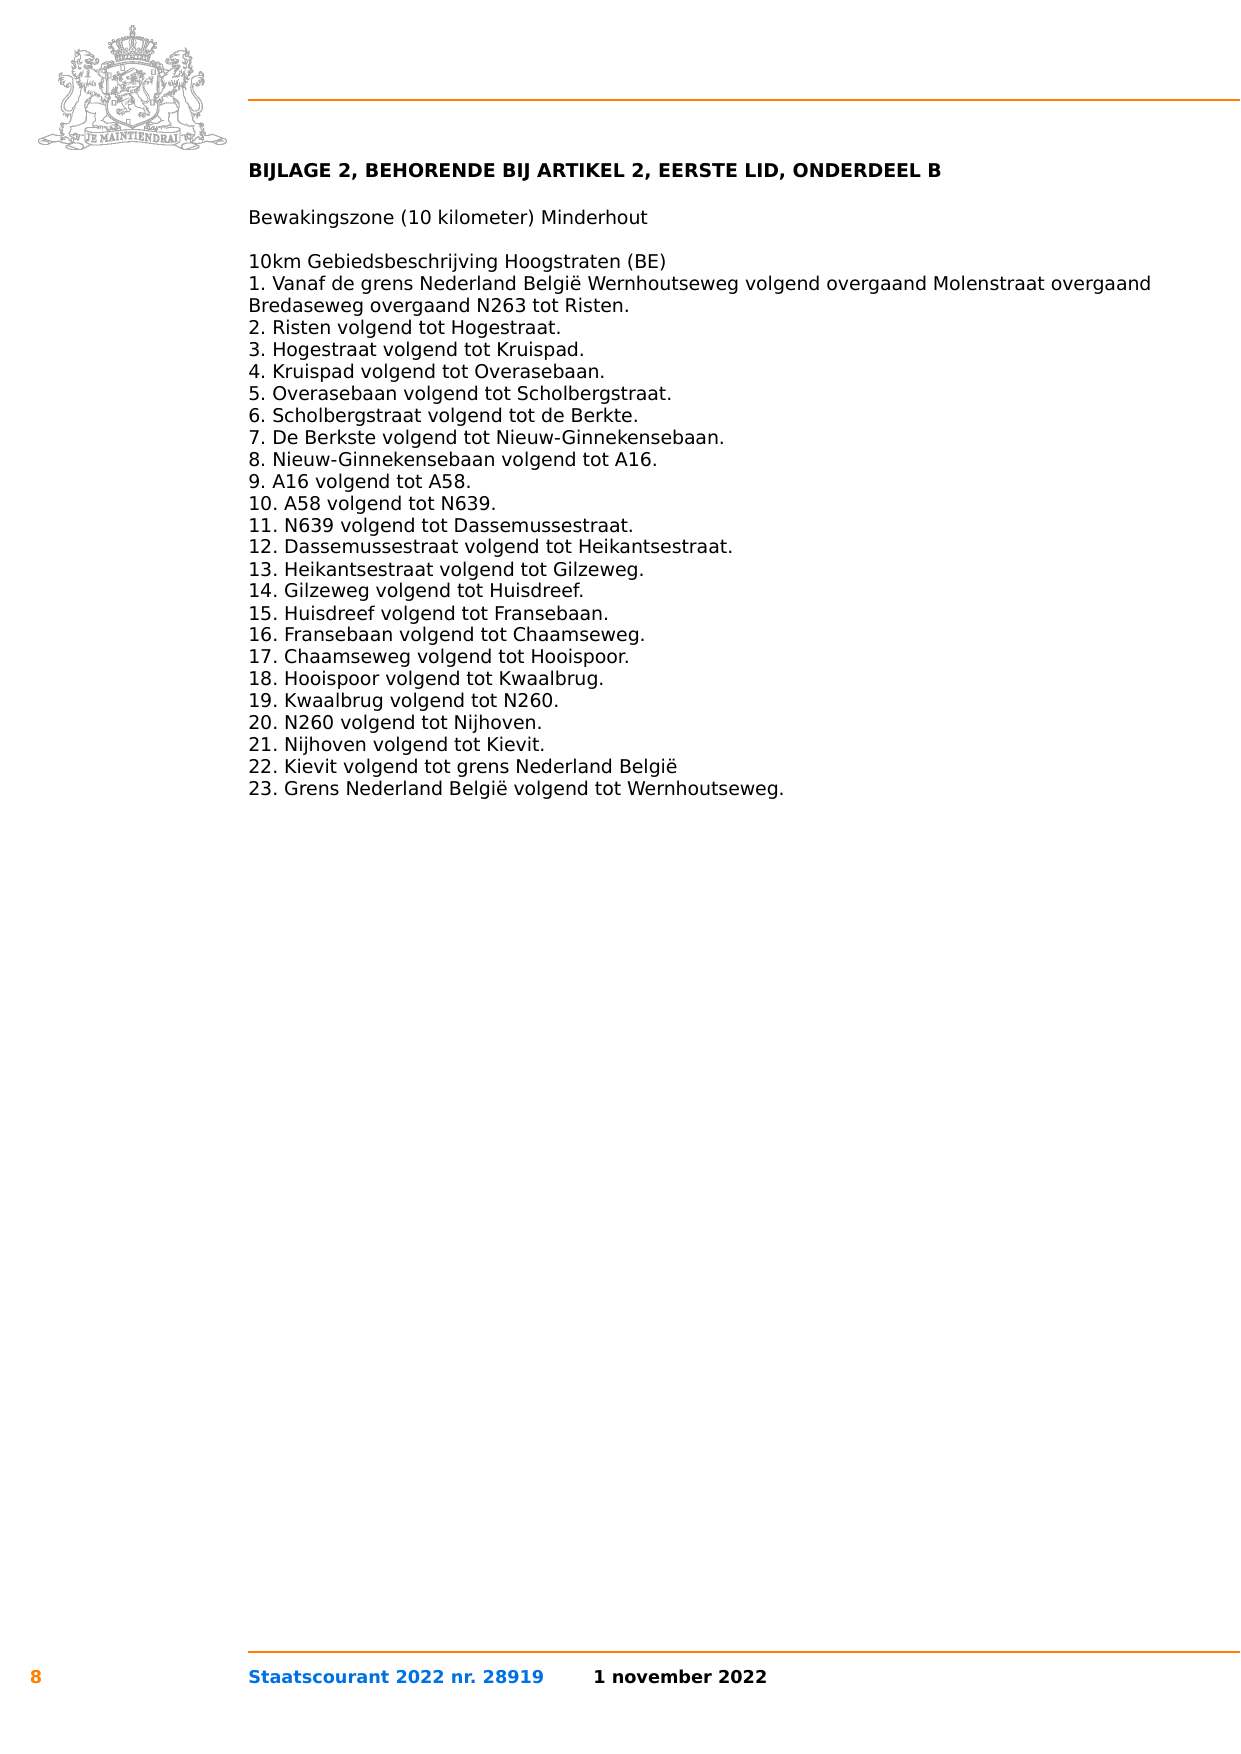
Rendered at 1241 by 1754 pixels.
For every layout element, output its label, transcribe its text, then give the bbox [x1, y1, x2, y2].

text 16. Fransebaan volgend tot Chaamseweg. [248, 624, 1163, 646]
text 7. De Berkste volgend tot Nieuw-Ginnekensebaan. [248, 427, 1163, 448]
text 6. Scholbergstraat volgend tot de Berkte. [248, 404, 1163, 427]
text 11. N639 volgend tot Dassemussestraat. [248, 514, 1163, 536]
text 22. Kievit volgend tot grens Nederland België [248, 756, 1163, 778]
text 12. Dassemussestraat volgend tot Heikantsestraat. [248, 536, 1163, 558]
text 5. Overasebaan volgend tot Scholbergstraat. [248, 383, 1163, 404]
text 14. Gilzeweg volgend tot Huisdreef. [248, 580, 1163, 602]
text 10. A58 volgend tot N639. [248, 492, 1163, 514]
subtitle BIJLAGE 2, BEHORENDE BIJ ARTIKEL 2, EERSTE LID, ONDERDEEL B [248, 160, 1163, 182]
text 8. Nieuw-Ginnekensebaan volgend tot A16. [248, 448, 1163, 471]
text 3. Hogestraat volgend tot Kruispad. [248, 339, 1163, 361]
text 4. Kruispad volgend tot Overasebaan. [248, 361, 1163, 383]
text 1. Vanaf de grens Nederland België Wernhoutseweg volgend overgaand Molenstraat overgaand Bredaseweg overgaand N263 tot Risten. [248, 273, 1163, 317]
text 20. N260 volgend tot Nijhoven. [248, 712, 1163, 734]
text 2. Risten volgend tot Hogestraat. [248, 317, 1163, 339]
text 19. Kwaalbrug volgend tot N260. [248, 690, 1163, 712]
text 10km Gebiedsbeschrijving Hoogstraten (BE) [248, 251, 1163, 273]
text 15. Huisdreef volgend tot Fransebaan. [248, 602, 1163, 624]
text 18. Hooispoor volgend tot Kwaalbrug. [248, 668, 1163, 690]
text 13. Heikantsestraat volgend tot Gilzeweg. [248, 558, 1163, 580]
text 23. Grens Nederland België volgend tot Wernhoutseweg. [248, 778, 1163, 800]
text 17. Chaamseweg volgend tot Hooispoor. [248, 646, 1163, 668]
text Bewakingszone (10 kilometer) Minderhout [248, 207, 1163, 229]
text 9. A16 volgend tot A58. [248, 471, 1163, 492]
text 21. Nijhoven volgend tot Kievit. [248, 734, 1163, 756]
picture [38, 25, 227, 150]
